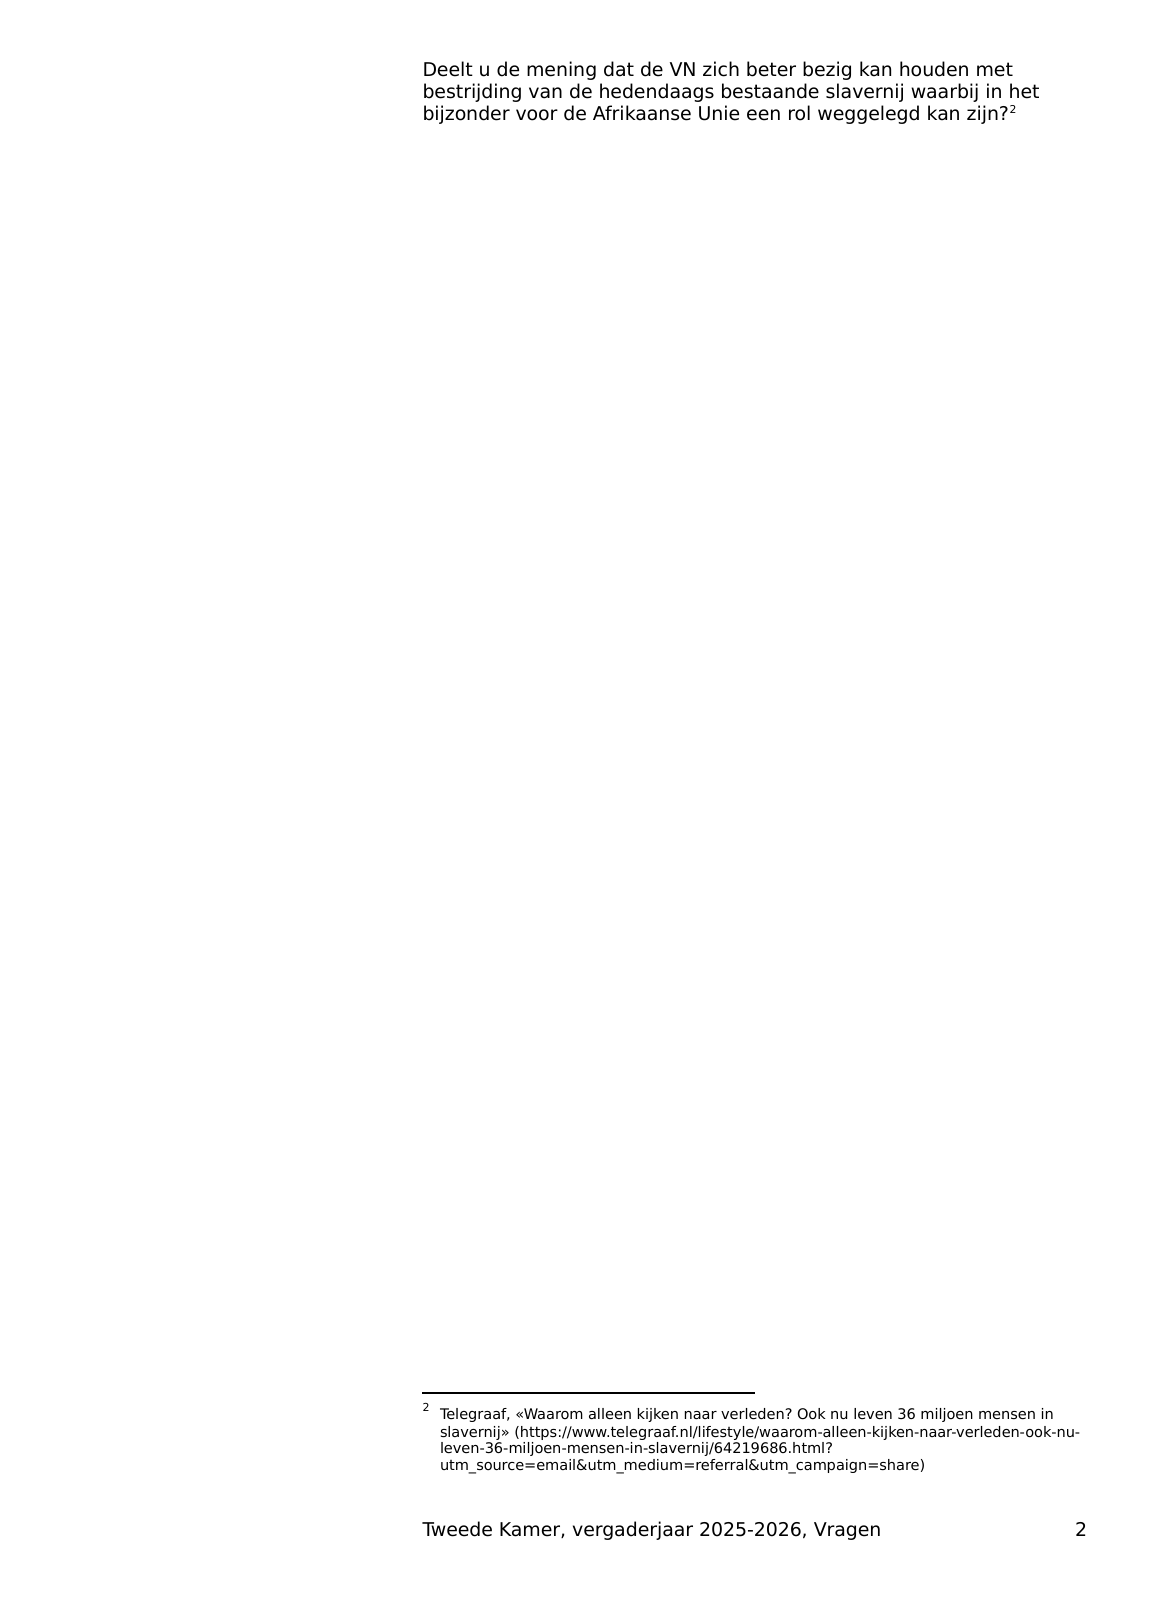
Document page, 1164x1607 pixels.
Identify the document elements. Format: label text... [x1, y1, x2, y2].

text Telegraaf, «Waarom alleen kijken naar verleden? Ook nu leven 36 miljoen mensen in slavernij» (https://www.telegraaf.nl/lifestyle/waarom-alleen-kijken-naar-verleden-ook-nu-leven-36-miljoen-mensen-in-slavernij/64219686.html?utm_source=email&utm_medium=referral&utm_campaign=share) [422, 1402, 1087, 1474]
text Deelt u de mening dat de VN zich beter bezig kan houden met bestrijding van de hedendaags bestaande slavernij waarbij in het bijzonder voor de Afrikaanse Unie een rol weggelegd kan zijn? [422, 59, 1087, 125]
